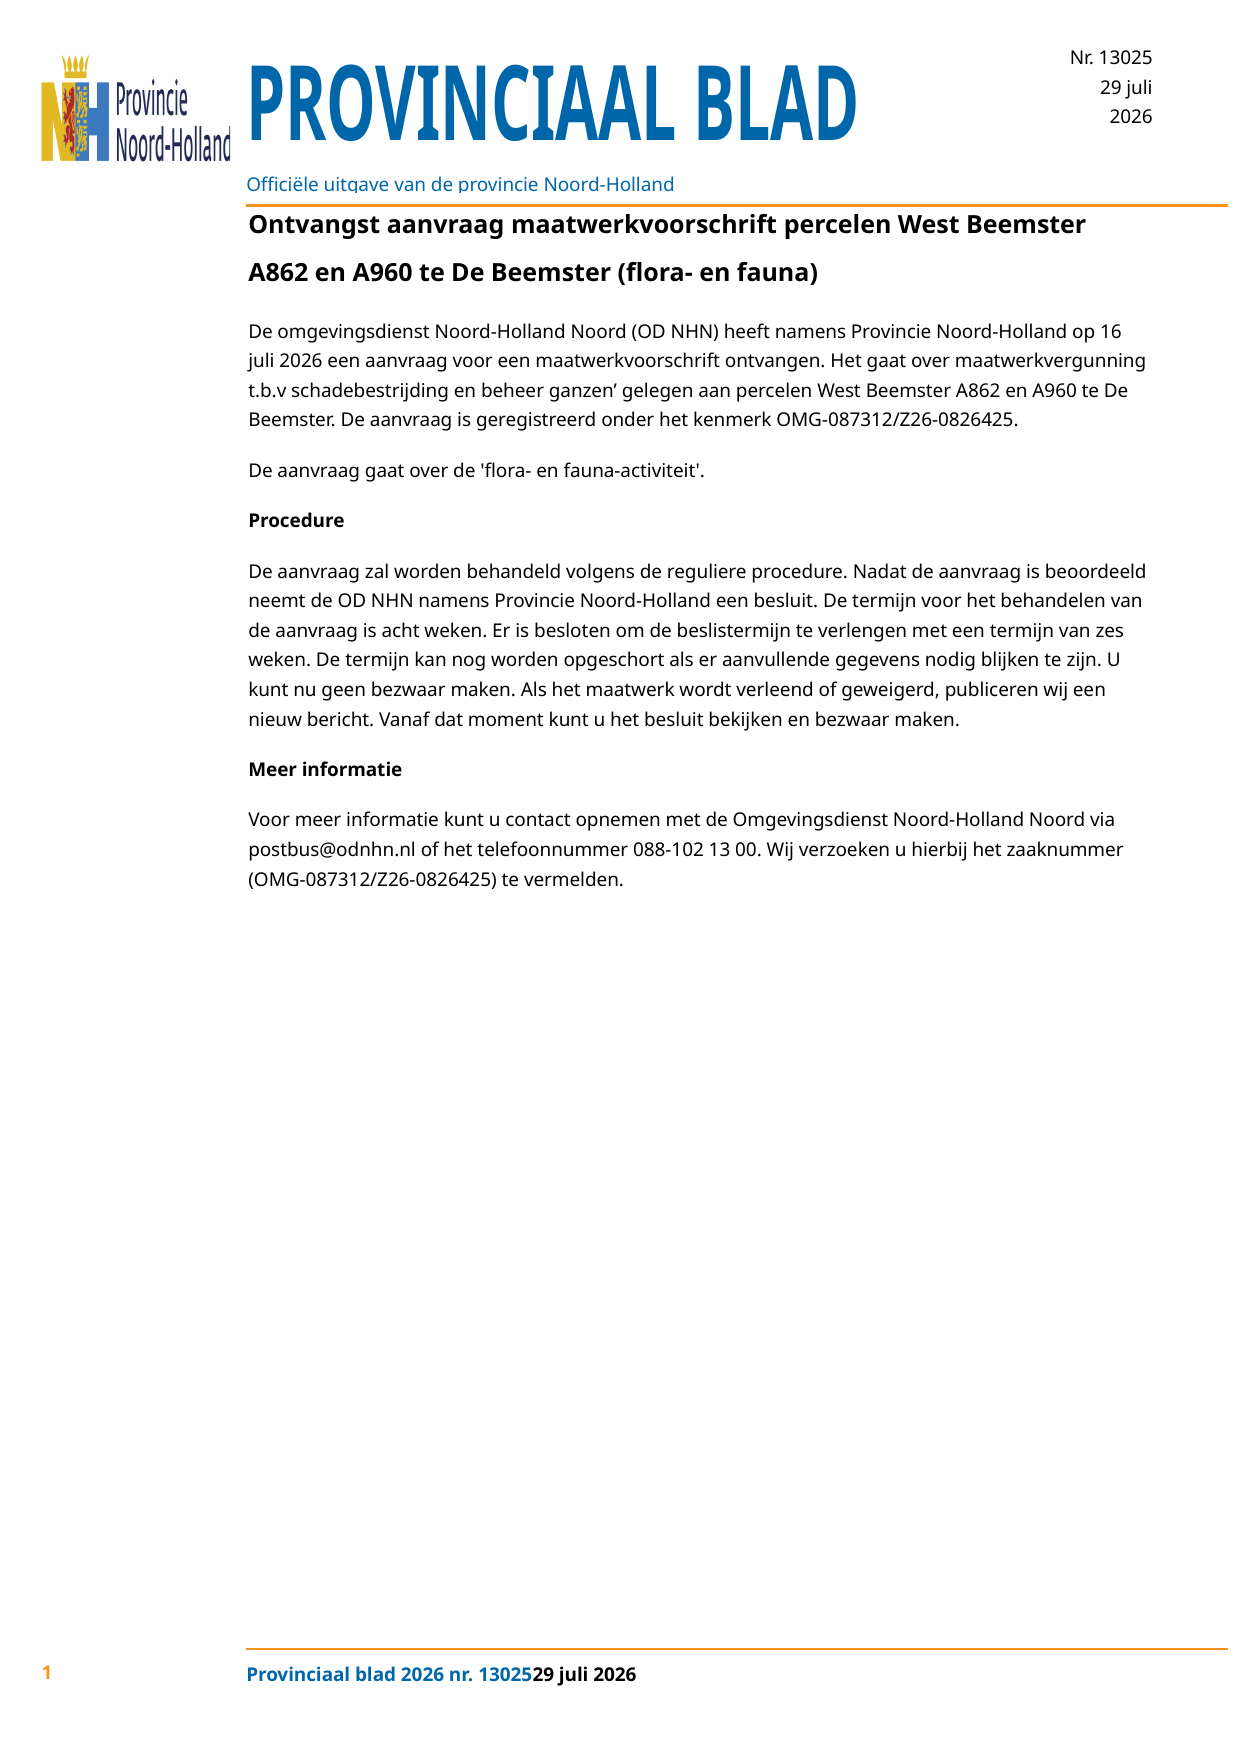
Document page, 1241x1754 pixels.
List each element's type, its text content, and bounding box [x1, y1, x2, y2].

text Meer informatie [248, 756, 1152, 782]
picture [41, 47, 231, 172]
text Voor meer informatie kunt u contact opnemen met de Omgevingsdienst Noord-Holland Noord via postbus@odnhn.nl of het telefoonnummer 088-102 13 00. Wij verzoeken u hierbij het zaaknummer (OMG-087312/Z26-0826425) te vermelden. [248, 807, 1152, 892]
text De aanvraag zal worden behandeld volgens de reguliere procedure. Nadat de aanvraag is beoordeeld neemt de OD NHN namens Provincie Noord-Holland een besluit. De termijn voor het behandelen van de aanvraag is acht weken. Er is besloten om de beslistermijn te verlengen met een termijn van zes weken. De termijn kan nog worden opgeschort als er aanvullende gegevens nodig blijken te zijn. U kunt nu geen bezwaar maken. Als het maatwerk wordt verleend of geweigerd, publiceren wij een nieuw bericht. Vanaf dat moment kunt u het besluit bekijken en bezwaar maken. [248, 558, 1152, 732]
text De aanvraag gaat over de 'flora- en fauna-activiteit'. [248, 457, 1152, 483]
text De omgevingsdienst Noord-Holland Noord (OD NHN) heeft namens Provincie Noord-Holland op 16 juli 2026 een aanvraag voor een maatwerkvoorschrift ontvangen. Het gaat over maatwerkvergunning t.b.v schadebestrijding en beheer ganzen’ gelegen aan percelen West Beemster A862 en A960 te De Beemster. De aanvraag is geregistreerd onder het kenmerk OMG-087312/Z26-0826425. [248, 318, 1152, 432]
text Procedure [248, 507, 1152, 533]
text Ontvangst aanvraag maatwerkvoorschrift percelen West Beemster A862 en A960 te De Beemster (flora- en fauna) [248, 207, 1152, 288]
